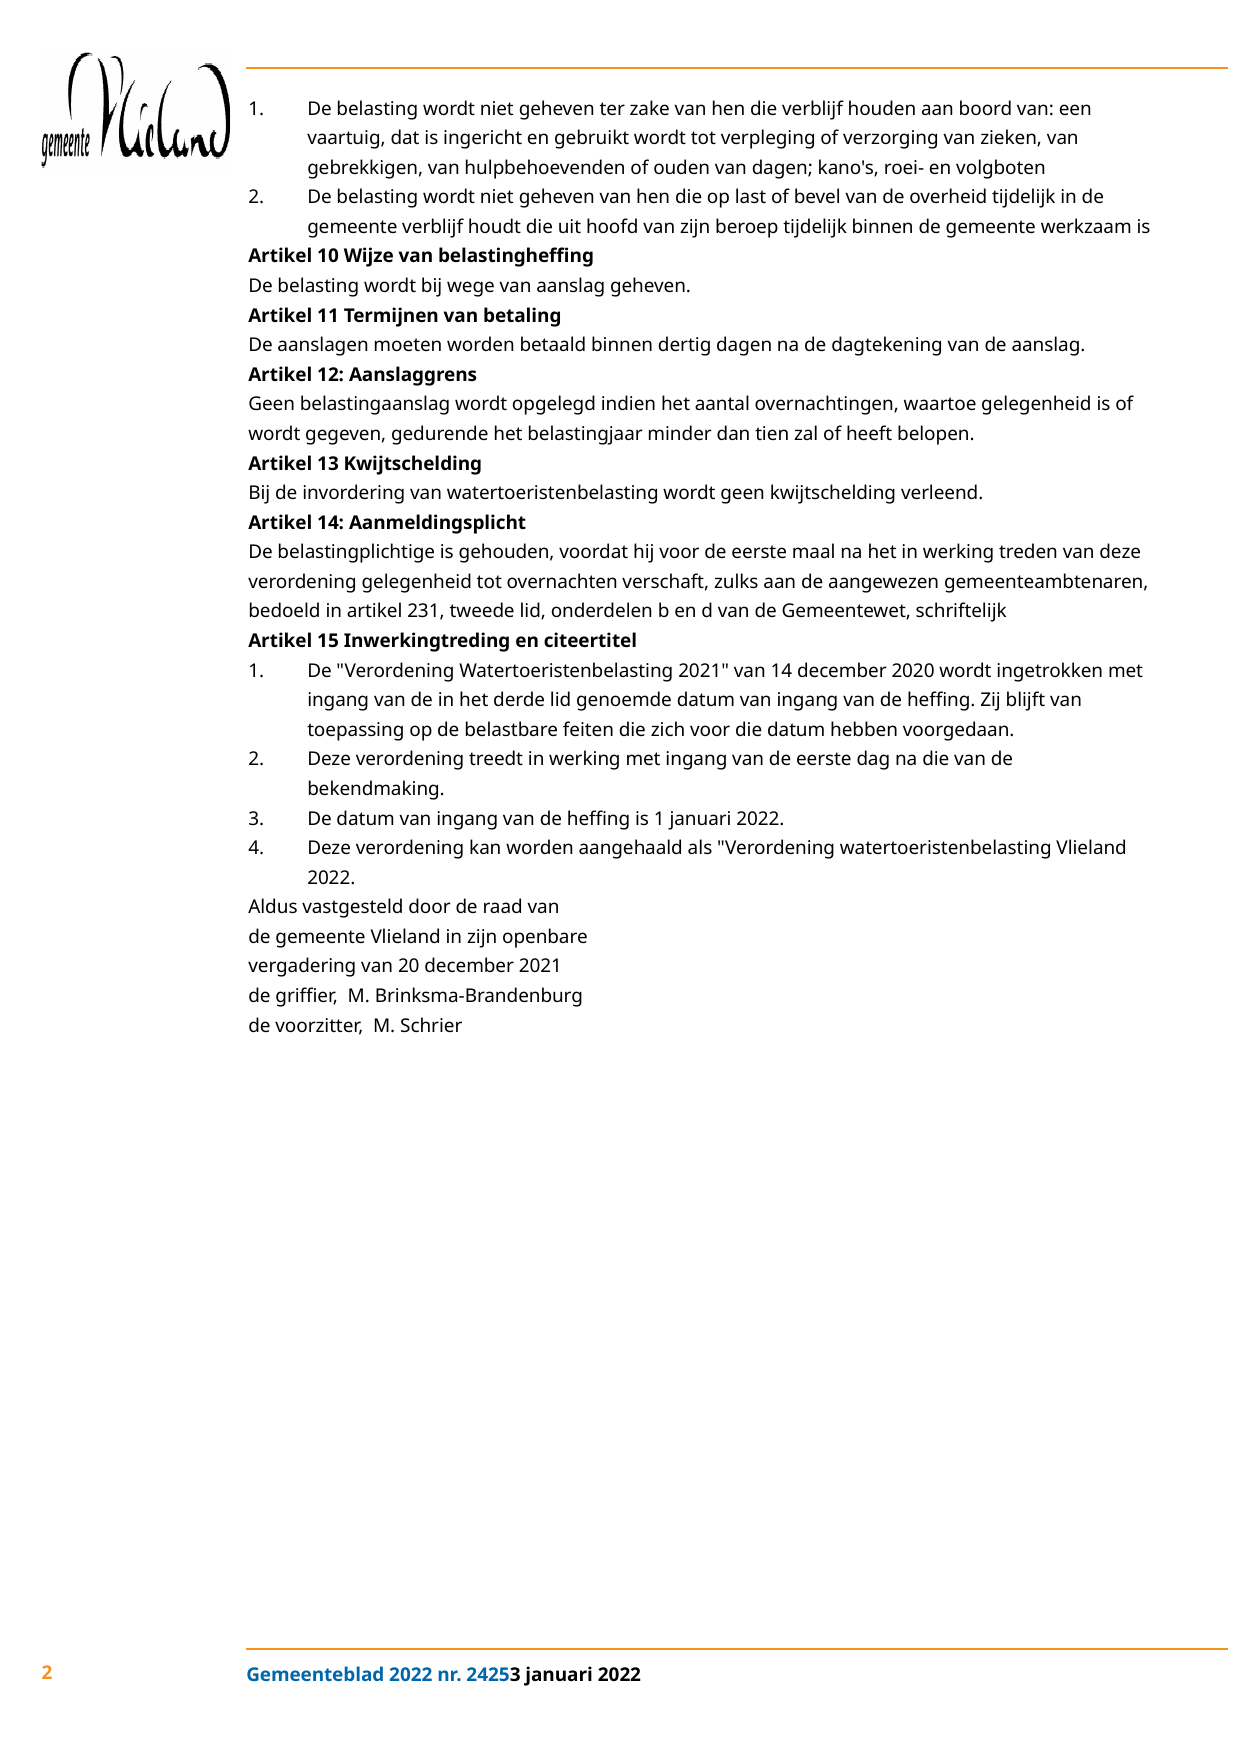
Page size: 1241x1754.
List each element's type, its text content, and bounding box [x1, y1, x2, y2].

list De "Verordening Watertoeristenbelasting 2021" van 14 december 2020 wordt ingetrokken met ingang van de in het derde lid genoemde datum van ingang van de heffing. Zij blijft van toepassing op de belastbare feiten die zich voor die datum hebben voorgedaan. [248, 657, 1152, 742]
text Bij de invordering van watertoeristenbelasting wordt geen kwijtschelding verleend. [248, 479, 1152, 505]
text Aldus vastgesteld door de raad van [248, 893, 1152, 919]
text Artikel 12: Aanslaggrens [248, 361, 1152, 387]
text vergadering van 20 december 2021 [248, 953, 1152, 978]
list Deze verordening treedt in werking met ingang van de eerste dag na die van de bekendmaking. [248, 746, 1152, 801]
text Artikel 14: Aanmeldingsplicht [248, 509, 1152, 535]
text de voorzitter, M. Schrier [248, 1012, 1152, 1038]
text Geen belastingaanslag wordt opgelegd indien het aantal overnachtingen, waartoe gelegenheid is of wordt gegeven, gedurende het belastingjaar minder dan tien zal of heeft belopen. [248, 391, 1152, 446]
list De belasting wordt niet geheven van hen die op last of bevel van de overheid tijdelijk in de gemeente verblijf houdt die uit hoofd van zijn beroep tijdelijk binnen de gemeente werkzaam is [248, 183, 1152, 239]
text De aanslagen moeten worden betaald binnen dertig dagen na de dagtekening van de aanslag. [248, 331, 1152, 357]
list Deze verordening kan worden aangehaald als "Verordening watertoeristenbelasting Vlieland 2022. [248, 834, 1152, 890]
text De belasting wordt bij wege van aanslag geheven. [248, 272, 1152, 298]
picture [41, 47, 231, 172]
text Artikel 10 Wijze van belastingheffing [248, 243, 1152, 268]
list De datum van ingang van de heffing is 1 januari 2022. [248, 805, 1152, 831]
text Artikel 11 Termijnen van betaling [248, 302, 1152, 328]
list De belasting wordt niet geheven ter zake van hen die verblijf houden aan boord van: een vaartuig, dat is ingericht en gebruikt wordt tot verpleging of verzorging van zieken, van gebrekkigen, van hulpbehoevenden of ouden van dagen; kano's, roei- en volgboten [248, 95, 1152, 180]
text de gemeente Vlieland in zijn openbare [248, 923, 1152, 949]
text Artikel 15 Inwerkingtreding en citeertitel [248, 627, 1152, 653]
text Artikel 13 Kwijtschelding [248, 450, 1152, 476]
text De belastingplichtige is gehouden, voordat hij voor de eerste maal na het in werking treden van deze verordening gelegenheid tot overnachten verschaft, zulks aan de aangewezen gemeenteambtenaren, bedoeld in artikel 231, tweede lid, onderdelen b en d van de Gemeentewet, schriftelijk [248, 538, 1152, 623]
text de griffier, M. Brinksma-Brandenburg [248, 982, 1152, 1008]
